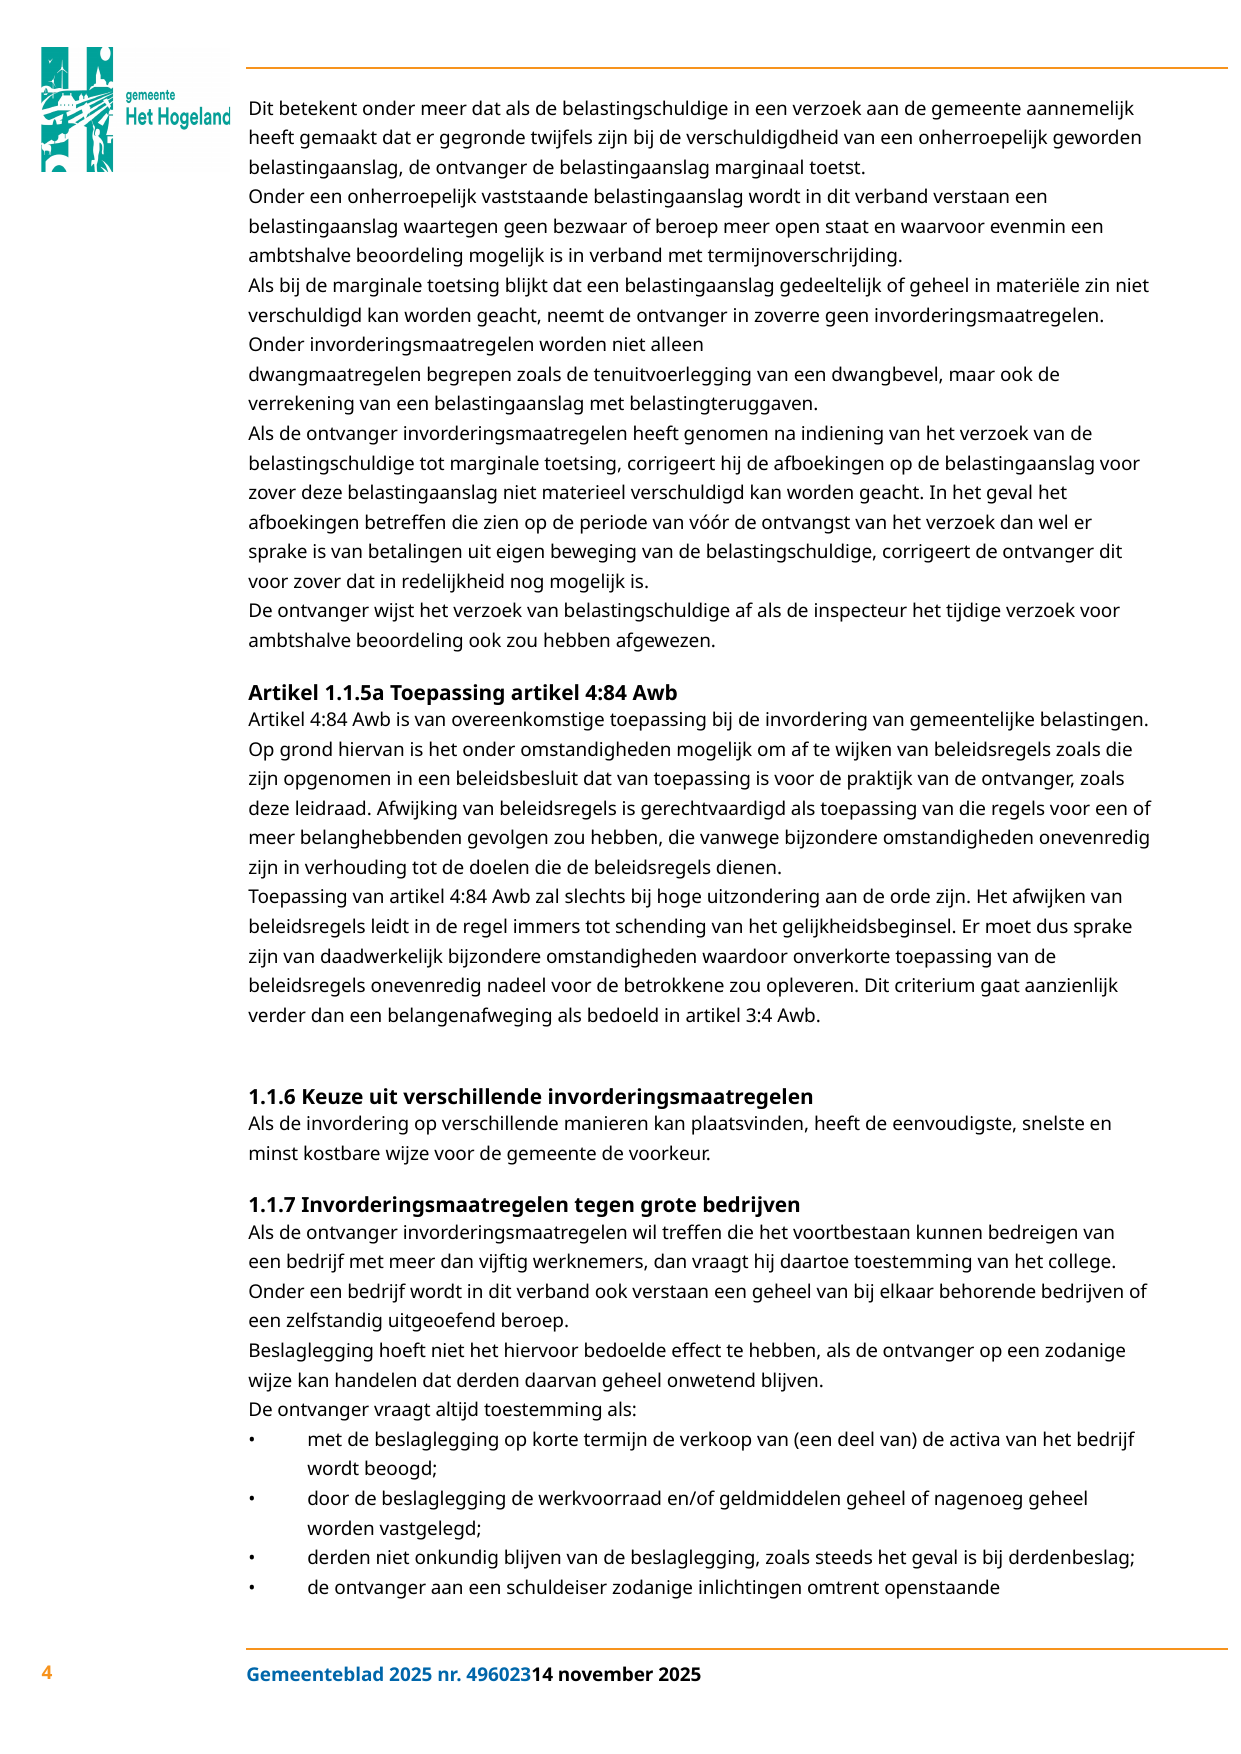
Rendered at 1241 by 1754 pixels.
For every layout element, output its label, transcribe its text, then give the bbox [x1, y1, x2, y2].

text Als bij de marginale toetsing blijkt dat een belastingaanslag gedeeltelijk of geheel in materiële zin niet verschuldigd kan worden geacht, neemt de ontvanger in zoverre geen invorderingsmaatregelen. Onder invorderingsmaatregelen worden niet alleen [248, 272, 1152, 357]
picture [41, 47, 231, 172]
text De ontvanger vraagt altijd toestemming als: [248, 1396, 1152, 1422]
list door de beslaglegging de werkvoorraad en/of geldmiddelen geheel of nagenoeg geheel worden vastgelegd; [248, 1485, 1152, 1540]
text Als de ontvanger invorderingsmaatregelen wil treffen die het voortbestaan kunnen bedreigen van een bedrijf met meer dan vijftig werknemers, dan vraagt hij daartoe toestemming van het college. Onder een bedrijf wordt in dit verband ook verstaan een geheel van bij elkaar behorende bedrijven of een zelfstandig uitgeoefend beroep. [248, 1219, 1152, 1333]
text Artikel 4:84 Awb is van overeenkomstige toepassing bij de invordering van gemeentelijke belastingen. Op grond hiervan is het onder omstandigheden mogelijk om af te wijken van beleidsregels zoals die zijn opgenomen in een beleidsbesluit dat van toepassing is voor de praktijk van de ontvanger, zoals deze leidraad. Afwijking van beleidsregels is gerechtvaardigd als toepassing van die regels voor een of meer belanghebbenden gevolgen zou hebben, die vanwege bijzondere omstandigheden onevenredig zijn in verhouding tot de doelen die de beleidsregels dienen. [248, 706, 1152, 880]
text 1.1.6 Keuze uit verschillende invorderingsmaatregelen [248, 1082, 1152, 1110]
text Als de invordering op verschillende manieren kan plaatsvinden, heeft de eenvoudigste, snelste en minst kostbare wijze voor de gemeente de voorkeur. [248, 1110, 1152, 1166]
text dwangmaatregelen begrepen zoals de tenuitvoerlegging van een dwangbevel, maar ook de verrekening van een belastingaanslag met belastingteruggaven. [248, 361, 1152, 416]
text Beslaglegging hoeft niet het hiervoor bedoelde effect te hebben, als de ontvanger op een zodanige wijze kan handelen dat derden daarvan geheel onwetend blijven. [248, 1337, 1152, 1392]
text 1.1.7 Invorderingsmaatregelen tegen grote bedrijven [248, 1190, 1152, 1219]
text Onder een onherroepelijk vaststaande belastingaanslag wordt in dit verband verstaan een belastingaanslag waartegen geen bezwaar of beroep meer open staat en waarvoor evenmin een ambtshalve beoordeling mogelijk is in verband met termijnoverschrijding. [248, 183, 1152, 268]
list derden niet onkundig blijven van de beslaglegging, zoals steeds het geval is bij derdenbeslag; [248, 1544, 1152, 1570]
text Toepassing van artikel 4:84 Awb zal slechts bij hoge uitzondering aan de orde zijn. Het afwijken van beleidsregels leidt in de regel immers tot schending van het gelijkheidsbeginsel. Er moet dus sprake zijn van daadwerkelijk bijzondere omstandigheden waardoor onverkorte toepassing van de beleidsregels onevenredig nadeel voor de betrokkene zou opleveren. Dit criterium gaat aanzienlijk verder dan een belangenafweging als bedoeld in artikel 3:4 Awb. [248, 884, 1152, 1028]
text Als de ontvanger invorderingsmaatregelen heeft genomen na indiening van het verzoek van de belastingschuldige tot marginale toetsing, corrigeert hij de afboekingen op de belastingaanslag voor zover deze belastingaanslag niet materieel verschuldigd kan worden geacht. In het geval het afboekingen betreffen die zien op de periode van vóór de ontvangst van het verzoek dan wel er sprake is van betalingen uit eigen beweging van de belastingschuldige, corrigeert de ontvanger dit voor zover dat in redelijkheid nog mogelijk is. [248, 420, 1152, 594]
text Artikel 1.1.5a Toepassing artikel 4:84 Awb [248, 678, 1152, 706]
list de ontvanger aan een schuldeiser zodanige inlichtingen omtrent openstaande [248, 1574, 1152, 1599]
text Dit betekent onder meer dat als de belastingschuldige in een verzoek aan de gemeente aannemelijk heeft gemaakt dat er gegronde twijfels zijn bij de verschuldigdheid van een onherroepelijk geworden belastingaanslag, de ontvanger de belastingaanslag marginaal toetst. [248, 95, 1152, 180]
text De ontvanger wijst het verzoek van belastingschuldige af als de inspecteur het tijdige verzoek voor ambtshalve beoordeling ook zou hebben afgewezen. [248, 598, 1152, 653]
list met de beslaglegging op korte termijn de verkoop van (een deel van) de activa van het bedrijf wordt beoogd; [248, 1426, 1152, 1481]
